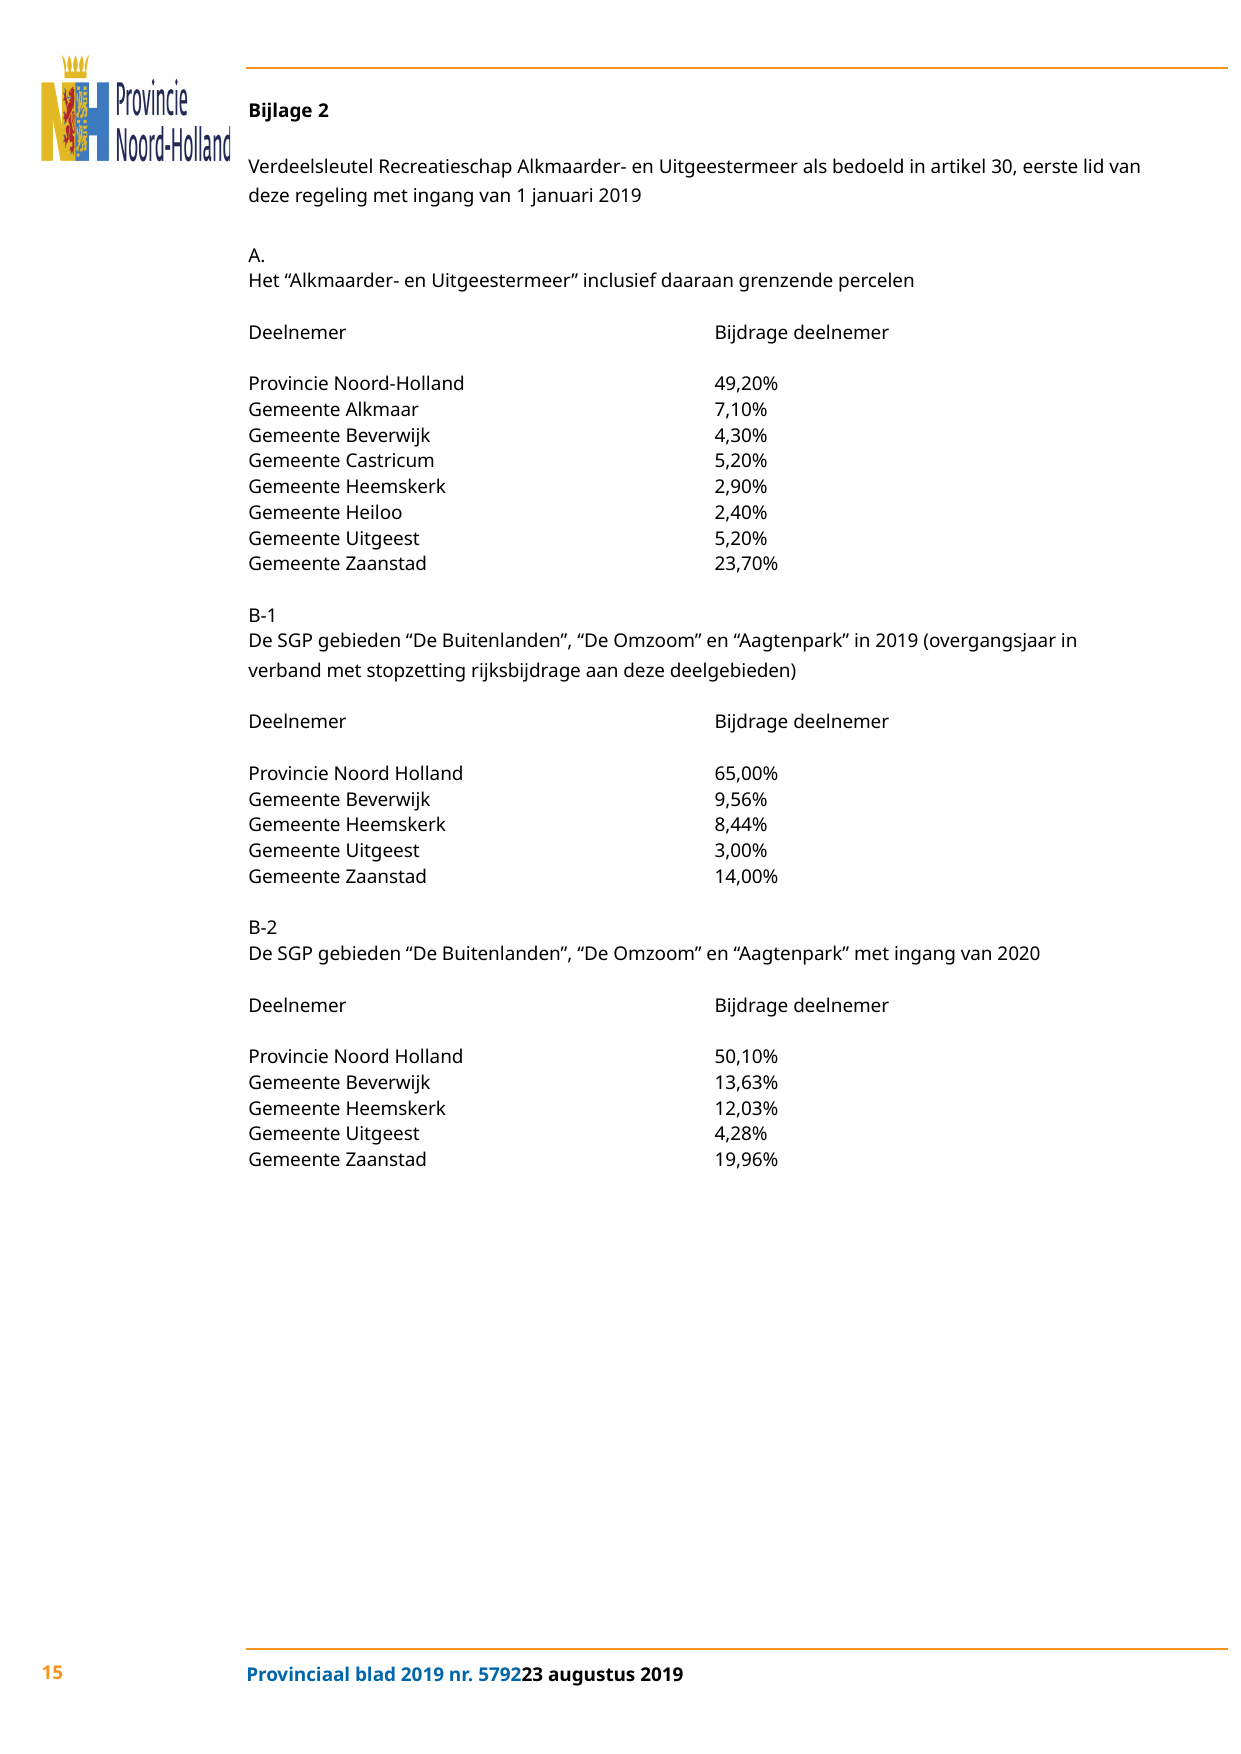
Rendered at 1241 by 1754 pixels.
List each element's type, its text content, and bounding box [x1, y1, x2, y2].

table_cell Gemeente Beverwijk [248, 1069, 714, 1095]
table_cell [248, 889, 481, 914]
text Verdeelsleutel Recreatieschap Alkmaarder- en Uitgeestermeer als bedoeld in artikel 30, eerste lid van deze regeling met ingang van 1 januari 2019 [248, 153, 1152, 208]
table_cell 13,63% [714, 1069, 1152, 1095]
table_cell De SGP gebieden “De Buitenlanden”, “De Omzoom” en “Aagtenpark” in 2019 (overgangsjaar in verband met stopzetting rijksbijdrage aan deze deelgebieden) [248, 628, 1152, 683]
table_cell Bijdrage deelnemer [714, 992, 1152, 1017]
table_cell [481, 1018, 714, 1043]
table_cell Deelnemer [248, 992, 714, 1017]
table_cell 12,03% [714, 1095, 1152, 1120]
table_cell Provincie Noord Holland [248, 1043, 714, 1069]
table_cell 49,20% [714, 370, 1152, 396]
table_cell [714, 293, 1152, 319]
table_cell Provincie Noord-Holland [248, 370, 714, 396]
table_cell Het “Alkmaarder- en Uitgeestermeer” inclusief daaraan grenzende percelen [248, 268, 1152, 293]
table_cell [714, 915, 1152, 940]
table_cell Deelnemer [248, 319, 714, 345]
table_header A. [248, 242, 481, 267]
table_cell [248, 735, 481, 760]
table_cell Gemeente Heiloo [248, 499, 714, 525]
table_cell [714, 345, 1152, 370]
table_cell 23,70% [714, 551, 1152, 576]
table_cell Gemeente Uitgeest [248, 1120, 714, 1146]
table_header [714, 242, 1152, 267]
table_cell [714, 576, 1152, 602]
table_cell [481, 602, 714, 628]
table_cell 4,30% [714, 422, 1152, 448]
table_cell 2,90% [714, 473, 1152, 499]
table_cell Gemeente Castricum [248, 448, 714, 473]
table_cell [714, 683, 1152, 709]
table_cell Bijdrage deelnemer [714, 709, 1152, 734]
table_cell 50,10% [714, 1043, 1152, 1069]
table_cell [714, 966, 1152, 992]
table_cell 8,44% [714, 812, 1152, 837]
table_cell B-1 [248, 602, 481, 628]
table_cell [248, 576, 481, 602]
table_cell Gemeente Uitgeest [248, 525, 714, 551]
table_cell [481, 889, 714, 914]
table_cell [481, 293, 714, 319]
table_cell [714, 1018, 1152, 1043]
table_cell 14,00% [714, 863, 1152, 889]
table_cell 7,10% [714, 396, 1152, 422]
table_cell [714, 735, 1152, 760]
table_cell [481, 966, 714, 992]
table_cell Gemeente Zaanstad [248, 863, 714, 889]
table_cell 19,96% [714, 1146, 1152, 1172]
table_cell [248, 966, 481, 992]
table_cell Gemeente Heemskerk [248, 812, 714, 837]
picture [41, 47, 231, 172]
table_cell [248, 683, 481, 709]
table_cell [248, 1018, 481, 1043]
table_cell Gemeente Heemskerk [248, 473, 714, 499]
table_cell Gemeente Heemskerk [248, 1095, 714, 1120]
table_cell Gemeente Zaanstad [248, 1146, 714, 1172]
table_cell [481, 735, 714, 760]
table_cell Gemeente Beverwijk [248, 422, 714, 448]
table_cell 2,40% [714, 499, 1152, 525]
table_cell 9,56% [714, 786, 1152, 812]
table_cell [248, 293, 481, 319]
table_cell Gemeente Zaanstad [248, 551, 714, 576]
table_cell Bijdrage deelnemer [714, 319, 1152, 345]
table_cell Gemeente Uitgeest [248, 838, 714, 863]
table_cell [481, 683, 714, 709]
table_cell Gemeente Beverwijk [248, 786, 714, 812]
table_cell 3,00% [714, 838, 1152, 863]
table_cell Gemeente Alkmaar [248, 396, 714, 422]
table_cell [481, 345, 714, 370]
table_cell [248, 345, 481, 370]
table_cell 4,28% [714, 1120, 1152, 1146]
table_cell [481, 915, 714, 940]
table_cell 5,20% [714, 525, 1152, 551]
table_cell Provincie Noord Holland [248, 760, 714, 786]
table_cell B-2 [248, 915, 481, 940]
table_header [481, 242, 714, 267]
table_cell [481, 576, 714, 602]
text Bijlage 2 [248, 95, 1152, 123]
table_cell [714, 889, 1152, 914]
table_cell [714, 602, 1152, 628]
table_cell De SGP gebieden “De Buitenlanden”, “De Omzoom” en “Aagtenpark” met ingang van 2020 [248, 940, 1152, 966]
table_cell Deelnemer [248, 709, 714, 734]
table_cell 65,00% [714, 760, 1152, 786]
table_cell 5,20% [714, 448, 1152, 473]
